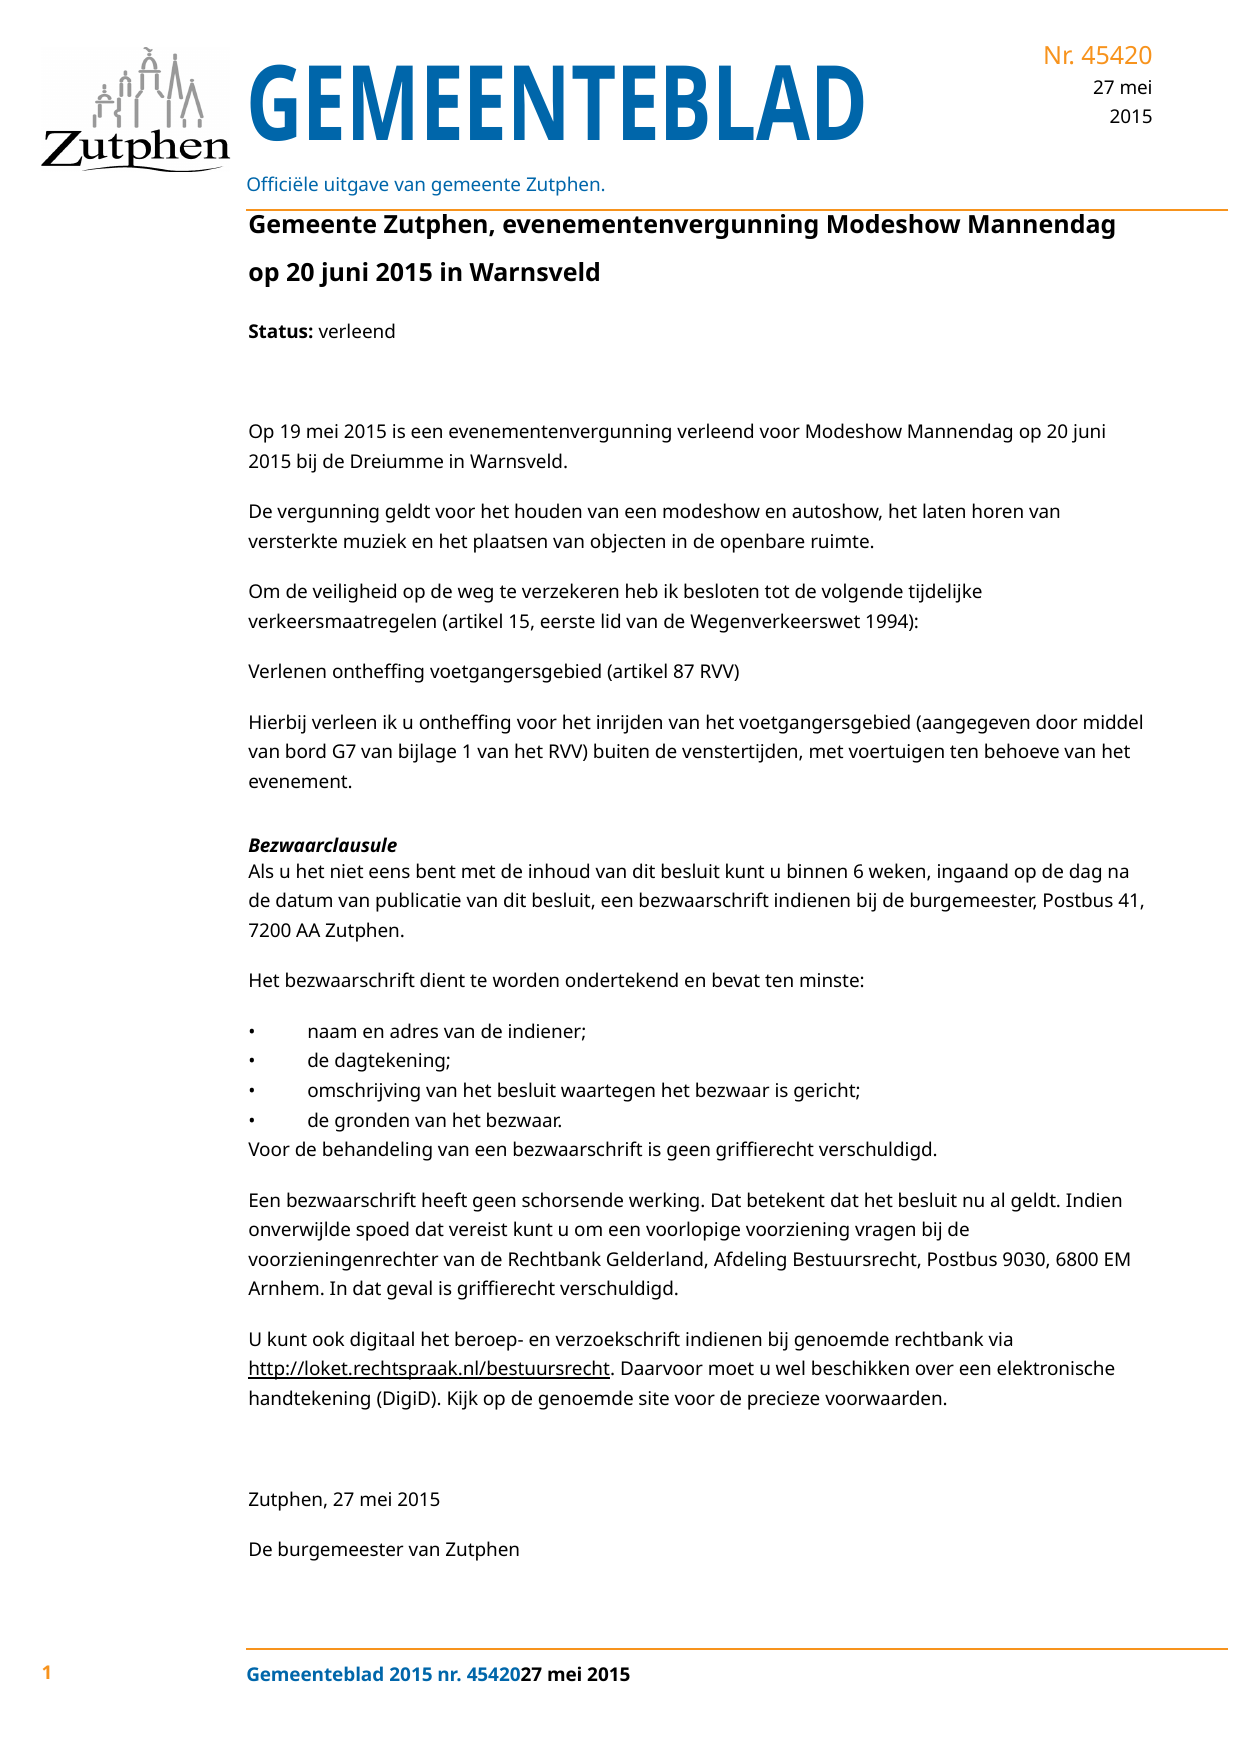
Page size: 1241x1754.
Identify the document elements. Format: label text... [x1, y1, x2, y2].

text Om de veiligheid op de weg te verzekeren heb ik besloten tot de volgende tijdelijke verkeersmaatregelen (artikel 15, eerste lid van de Wegenverkeerswet 1994): [248, 579, 1152, 634]
text Voor de behandeling van een bezwaarschrift is geen griffierecht verschuldigd. [248, 1136, 1152, 1162]
text Zutphen, 27 mei 2015 [248, 1486, 1152, 1512]
list de gronden van het bezwaar. [248, 1107, 1152, 1132]
text De burgemeester van Zutphen [248, 1536, 1152, 1562]
text De vergunning geldt voor het houden van een modeshow en autoshow, het laten horen van versterkte muziek en het plaatsen van objecten in de openbare ruimte. [248, 499, 1152, 554]
text Het bezwaarschrift dient te worden ondertekend en bevat ten minste: [248, 968, 1152, 993]
text Een bezwaarschrift heeft geen schorsende werking. Dat betekent dat het besluit nu al geldt. Indien onverwijlde spoed dat vereist kunt u om een voorlopige voorziening vragen bij de voorzieningenrechter van de Rechtbank Gelderland, Afdeling Bestuursrecht, Postbus 9030, 6800 EM Arnhem. In dat geval is griffierecht verschuldigd. [248, 1187, 1152, 1301]
text Verlenen ontheffing voetgangersgebied (artikel 87 RVV) [248, 659, 1152, 684]
list naam en adres van de indiener; [248, 1018, 1152, 1044]
picture [41, 47, 231, 172]
text Bezwaarclausule [248, 832, 1152, 858]
text Op 19 mei 2015 is een evenementenvergunning verleend voor Modeshow Mannendag op 20 juni 2015 bij de Dreiumme in Warnsveld. [248, 419, 1152, 474]
text U kunt ook digitaal het beroep- en verzoekschrift indienen bij genoemde rechtbank via http://loket.rechtspraak.nl/bestuursrecht. Daarvoor moet u wel beschikken over een elektronische handtekening (DigiD). Kijk op de genoemde site voor de precieze voorwaarden. [248, 1326, 1152, 1411]
list omschrijving van het besluit waartegen het bezwaar is gericht; [248, 1077, 1152, 1103]
text Als u het niet eens bent met de inhoud van dit besluit kunt u binnen 6 weken, ingaand op de dag na de datum van publicatie van dit besluit, een bezwaarschrift indienen bij de burgemeester, Postbus 41, 7200 AA Zutphen. [248, 858, 1152, 943]
text Hierbij verleen ik u ontheffing voor het inrijden van het voetgangersgebied (aangegeven door middel van bord G7 van bijlage 1 van het RVV) buiten de venstertijden, met voertuigen ten behoeve van het evenement. [248, 709, 1152, 794]
list de dagtekening; [248, 1048, 1152, 1073]
text Status: verleend [248, 318, 1152, 344]
text Gemeente Zutphen, evenementenvergunning Modeshow Mannendag op 20 juni 2015 in Warnsveld [248, 211, 1152, 288]
